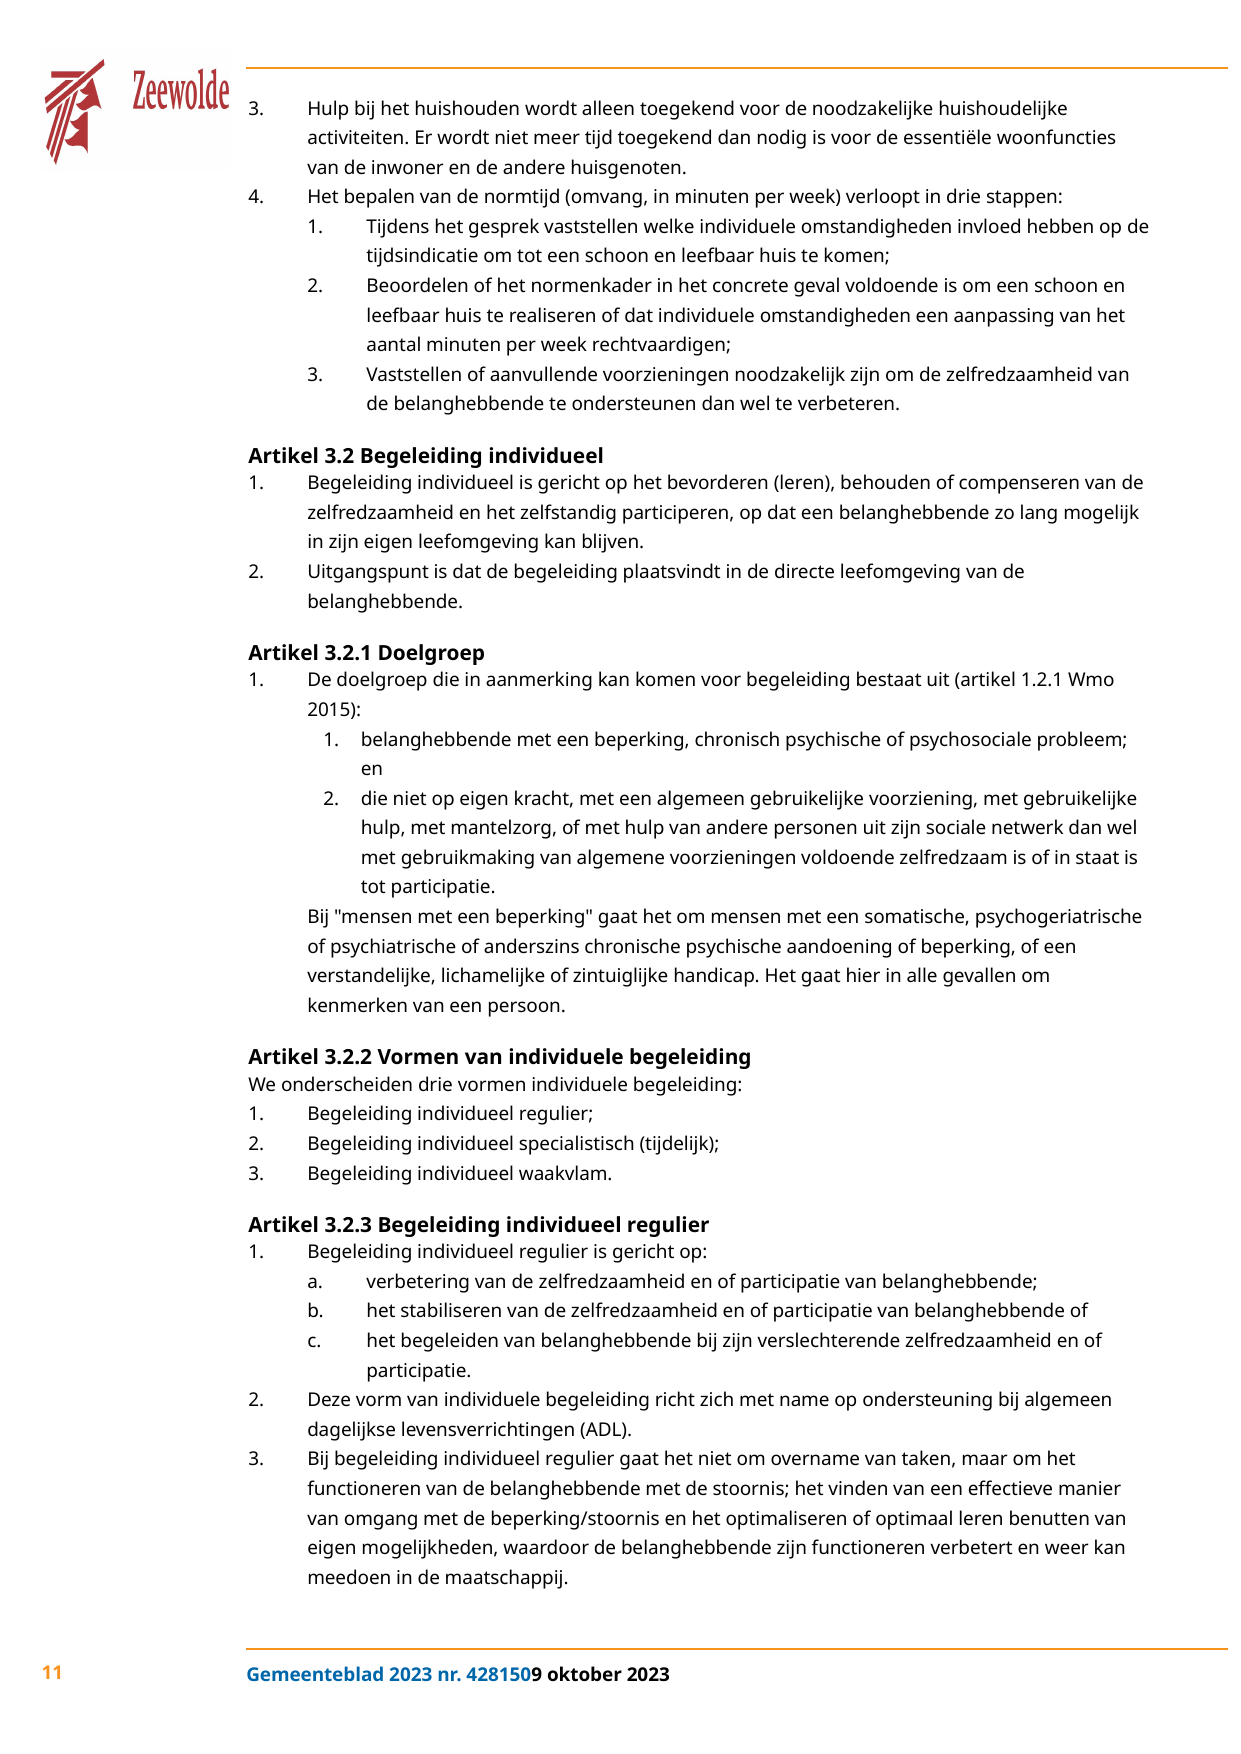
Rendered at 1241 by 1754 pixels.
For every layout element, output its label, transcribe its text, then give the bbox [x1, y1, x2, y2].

list Deze vorm van individuele begeleiding richt zich met name op ondersteuning bij algemeen dagelijkse levensverrichtingen (ADL). [248, 1386, 1152, 1442]
list Hulp bij het huishouden wordt alleen toegekend voor de noodzakelijke huishoudelijke activiteiten. Er wordt niet meer tijd toegekend dan nodig is voor de essentiële woonfuncties van de inwoner en de andere huisgenoten. [248, 95, 1152, 180]
picture [41, 47, 231, 172]
list het begeleiden van belanghebbende bij zijn verslechterende zelfredzaamheid en of participatie. [307, 1327, 1152, 1383]
list Begeleiding individueel is gericht op het bevorderen (leren), behouden of compenseren van de zelfredzaamheid en het zelfstandig participeren, op dat een belanghebbende zo lang mogelijk in zijn eigen leefomgeving kan blijven. [248, 469, 1152, 554]
text Artikel 3.2 Begeleiding individueel [248, 441, 1152, 469]
list Begeleiding individueel regulier; [248, 1101, 1152, 1126]
list Uitgangspunt is dat de begeleiding plaatsvindt in de directe leefomgeving van de belanghebbende. [248, 558, 1152, 613]
list Begeleiding individueel regulier is gericht op: [248, 1238, 1152, 1264]
list Het bepalen van de normtijd (omvang, in minuten per week) verloopt in drie stappen: [248, 183, 1152, 209]
list Beoordelen of het normenkader in het concrete geval voldoende is om een schoon en leefbaar huis te realiseren of dat individuele omstandigheden een aanpassing van het aantal minuten per week rechtvaardigen; [307, 272, 1152, 357]
list Bij "mensen met een beperking" gaat het om mensen met een somatische, psychogeriatrische of psychiatrische of anderszins chronische psychische aandoening of beperking, of een verstandelijke, lichamelijke of zintuiglijke handicap. Het gaat hier in alle gevallen om kenmerken van een persoon. [248, 903, 1152, 1018]
text Artikel 3.2.1 Doelgroep [248, 638, 1152, 667]
list verbetering van de zelfredzaamheid en of participatie van belanghebbende; [307, 1268, 1152, 1294]
list De doelgroep die in aanmerking kan komen voor begeleiding bestaat uit (artikel 1.2.1 Wmo 2015): [248, 667, 1152, 722]
text Artikel 3.2.3 Begeleiding individueel regulier [248, 1210, 1152, 1238]
list Bij begeleiding individueel regulier gaat het niet om overname van taken, maar om het functioneren van de belanghebbende met de stoornis; het vinden van een effectieve manier van omgang met de beperking/stoornis en het optimaliseren of optimaal leren benutten van eigen mogelijkheden, waardoor de belanghebbende zijn functioneren verbetert en weer kan meedoen in de maatschappij. [248, 1446, 1152, 1590]
list Vaststellen of aanvullende voorzieningen noodzakelijk zijn om de zelfredzaamheid van de belanghebbende te ondersteunen dan wel te verbeteren. [307, 361, 1152, 416]
list Tijdens het gesprek vaststellen welke individuele omstandigheden invloed hebben op de tijdsindicatie om tot een schoon en leefbaar huis te komen; [307, 213, 1152, 268]
list Begeleiding individueel specialistisch (tijdelijk); [248, 1130, 1152, 1156]
list het stabiliseren van de zelfredzaamheid en of participatie van belanghebbende of [307, 1298, 1152, 1323]
list die niet op eigen kracht, met een algemeen gebruikelijke voorziening, met gebruikelijke hulp, met mantelzorg, of met hulp van andere personen uit zijn sociale netwerk dan wel met gebruikmaking van algemene voorzieningen voldoende zelfredzaam is of in staat is tot participatie. [323, 785, 1152, 899]
list Begeleiding individueel waakvlam. [248, 1160, 1152, 1185]
list belanghebbende met een beperking, chronisch psychische of psychosociale probleem; en [323, 726, 1152, 781]
text We onderscheiden drie vormen individuele begeleiding: [248, 1071, 1152, 1097]
text Artikel 3.2.2 Vormen van individuele begeleiding [248, 1042, 1152, 1071]
